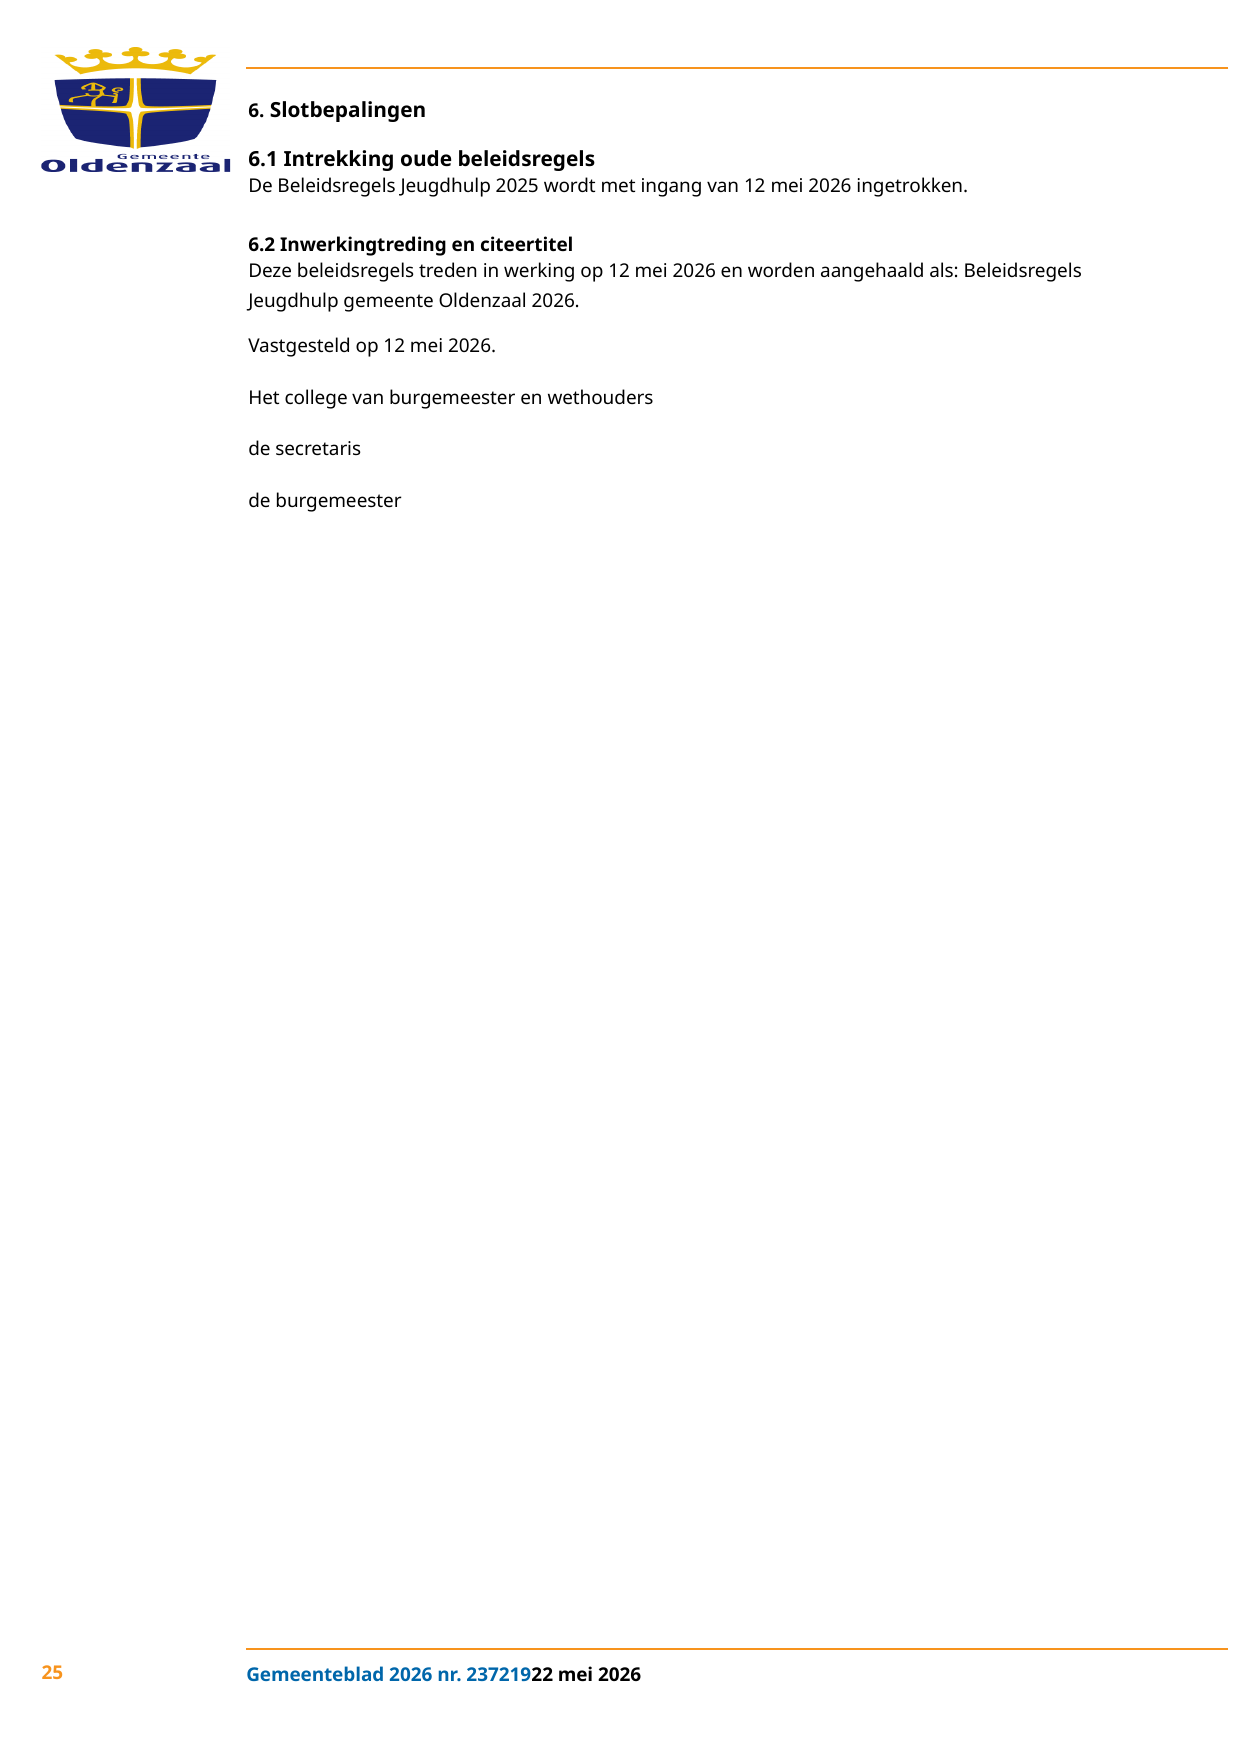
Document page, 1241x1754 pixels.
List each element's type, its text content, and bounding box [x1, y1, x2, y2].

picture [41, 47, 231, 172]
text 6.2 Inwerkingtreding en citeertitel [248, 232, 1152, 257]
text De Beleidsregels Jeugdhulp 2025 wordt met ingang van 12 mei 2026 ingetrokken. [248, 172, 1152, 198]
text Het college van burgemeester en wethouders [248, 384, 1152, 410]
text de secretaris [248, 436, 1152, 461]
text 6. Slotbepalingen [248, 95, 1152, 123]
text Vastgesteld op 12 mei 2026. [248, 333, 1152, 358]
text de burgemeester [248, 487, 1152, 513]
text 6.1 Intrekking oude beleidsregels [248, 144, 1152, 172]
text Deze beleidsregels treden in werking op 12 mei 2026 en worden aangehaald als: Beleidsregels Jeugdhulp gemeente Oldenzaal 2026. [248, 257, 1152, 313]
